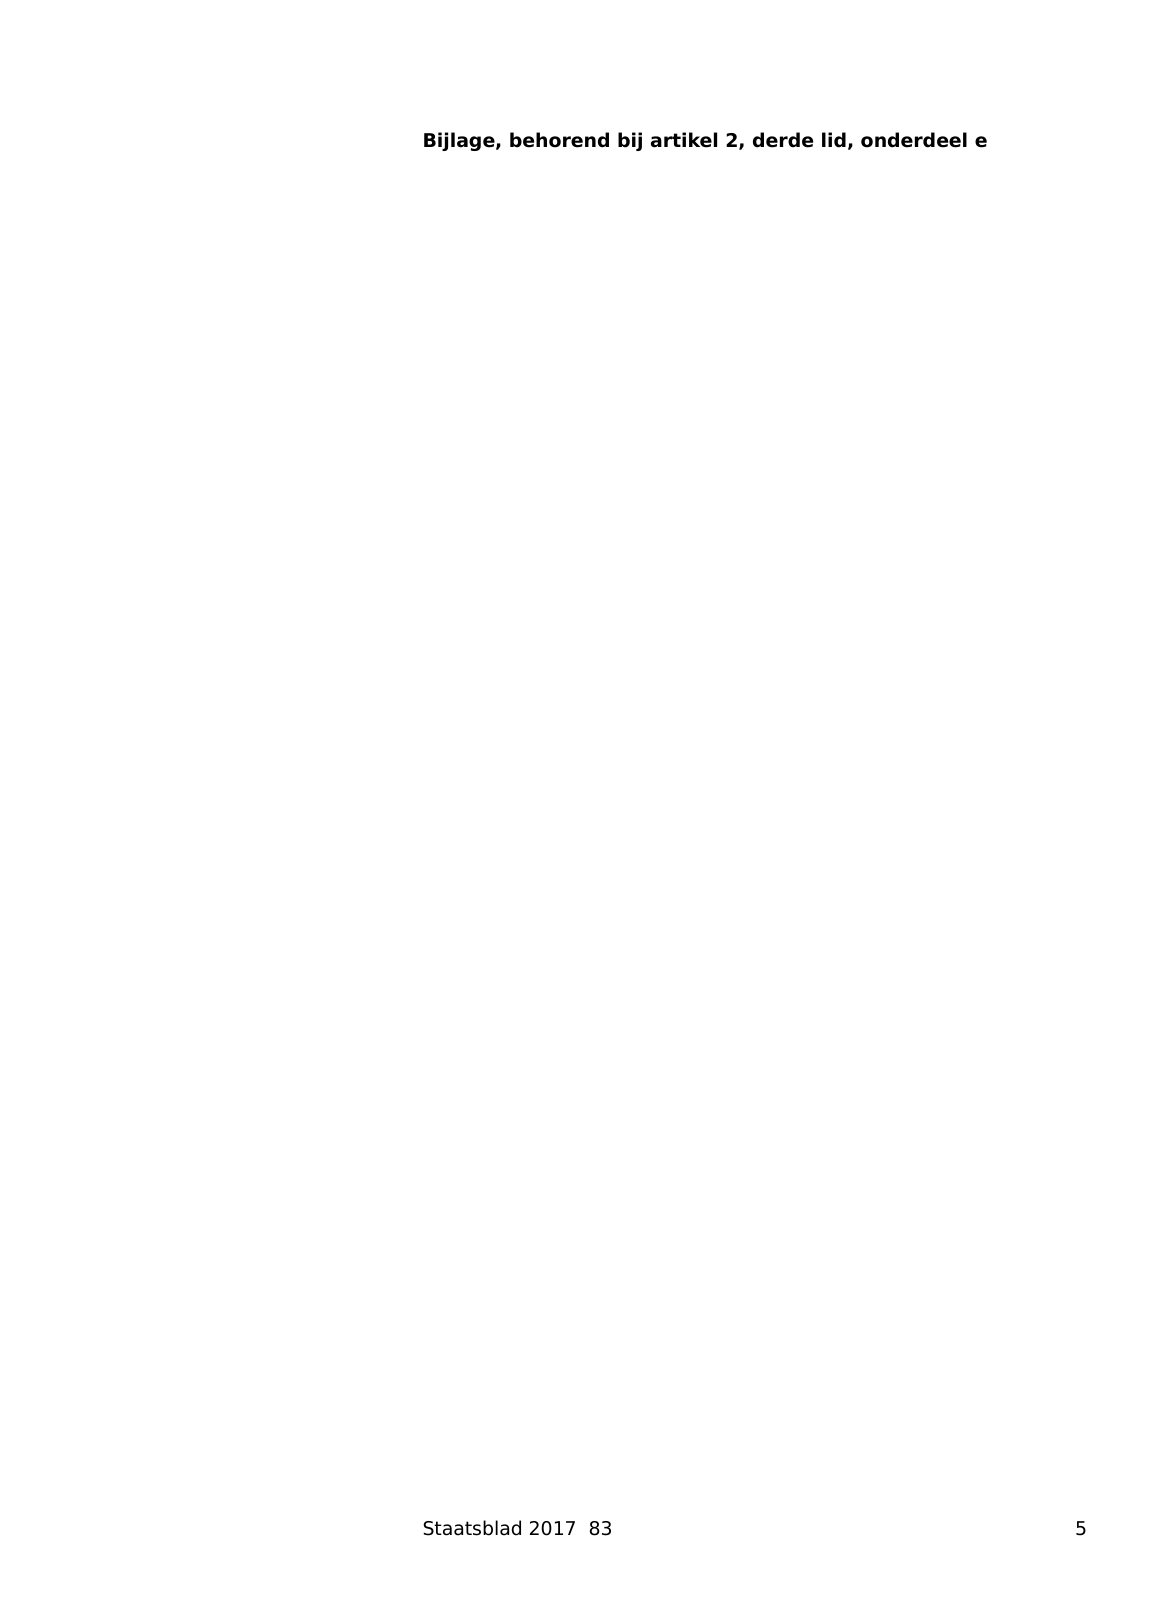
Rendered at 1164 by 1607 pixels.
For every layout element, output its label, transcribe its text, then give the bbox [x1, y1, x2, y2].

subtitle Bijlage, behorend bij artikel 2, derde lid, onderdeel e [422, 130, 1087, 152]
